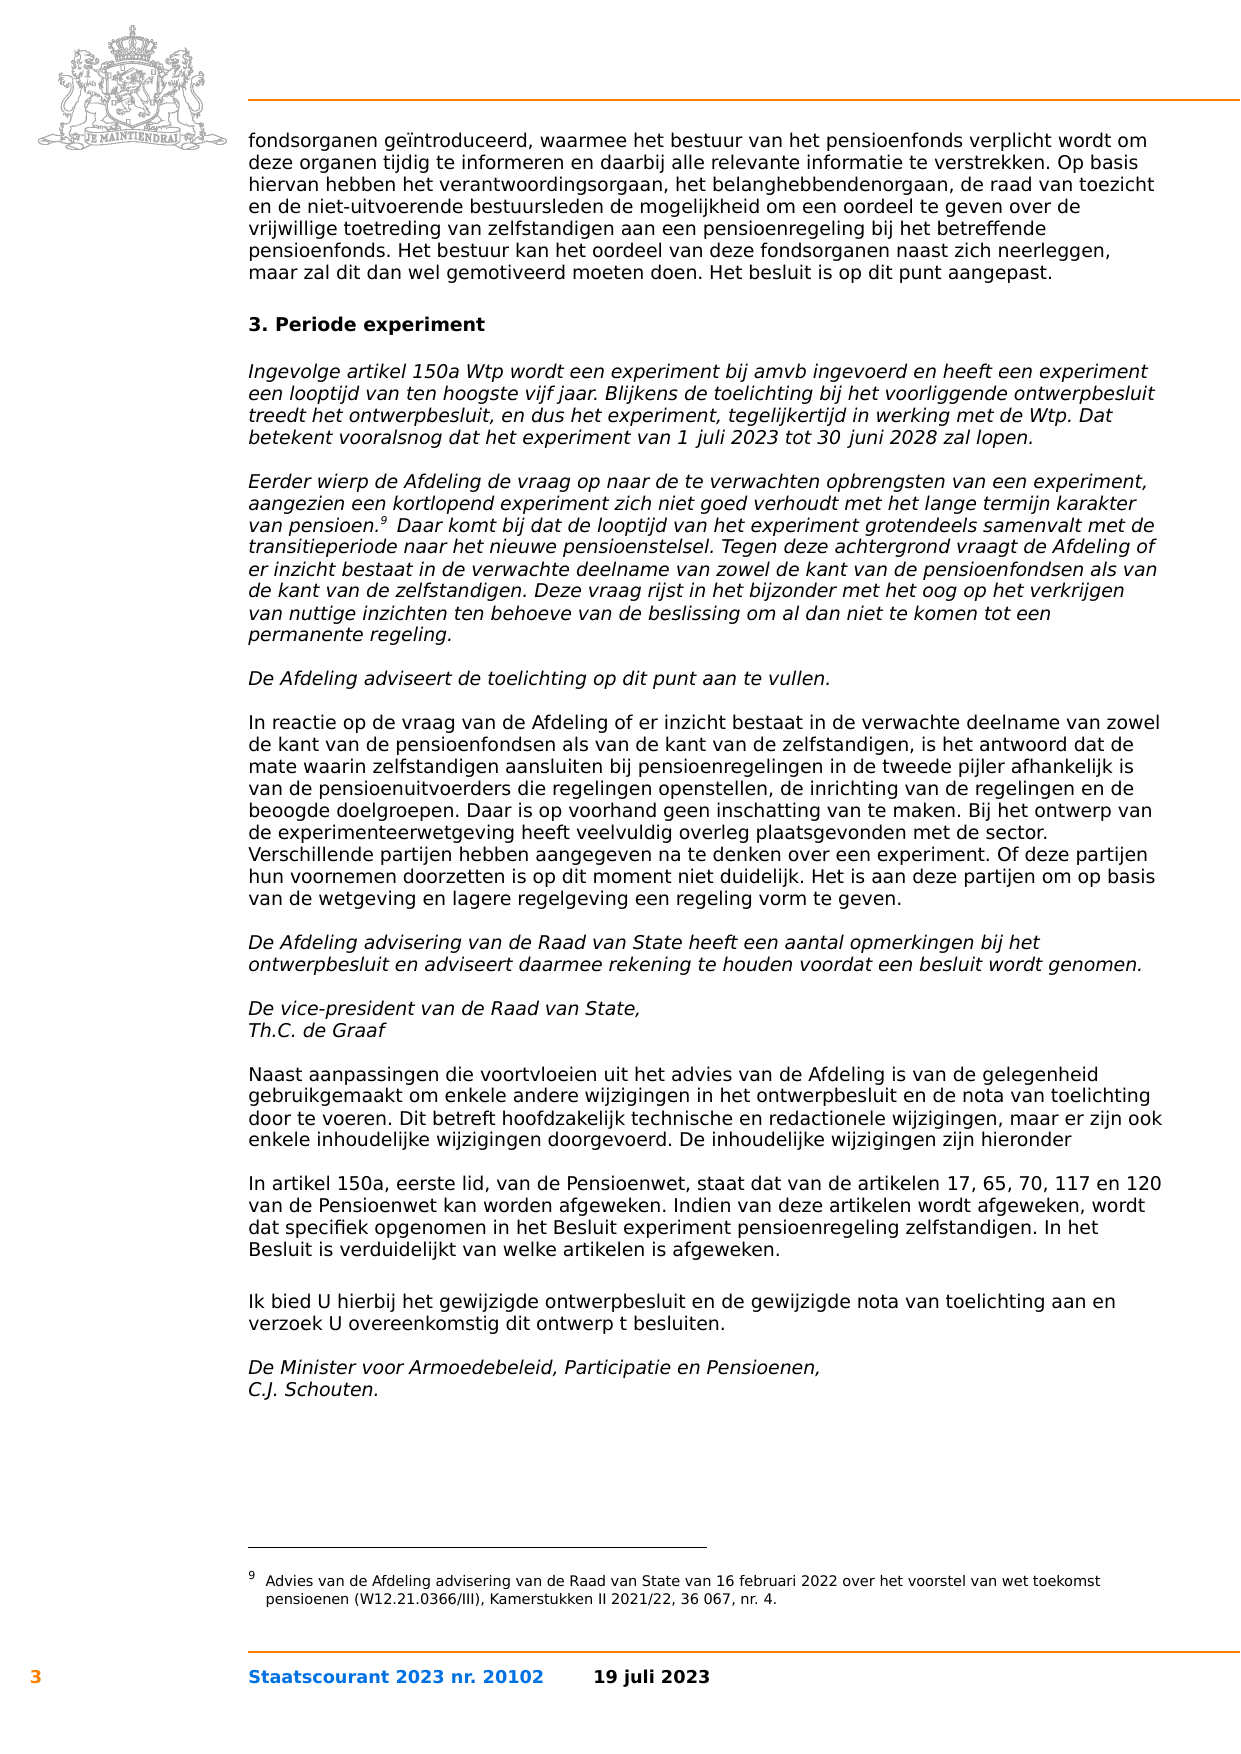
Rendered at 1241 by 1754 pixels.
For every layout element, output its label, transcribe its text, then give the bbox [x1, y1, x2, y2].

text In artikel 150a, eerste lid, van de Pensioenwet, staat dat van de artikelen 17, 65, 70, 117 en 120 van de Pensioenwet kan worden afgeweken. Indien van deze artikelen wordt afgeweken, wordt dat specifiek opgenomen in het Besluit experiment pensioenregeling zelfstandigen. In het Besluit is verduidelijkt van welke artikelen is afgeweken. [248, 1173, 1163, 1261]
text De Afdeling advisering van de Raad van State heeft een aantal opmerkingen bij het ontwerpbesluit en adviseert daarmee rekening te houden voordat een besluit wordt genomen. [248, 932, 1163, 976]
text De Afdeling adviseert de toelichting op dit punt aan te vullen. [248, 668, 1163, 690]
text In reactie op de vraag van de Afdeling of er inzicht bestaat in de verwachte deelname van zowel de kant van de pensioenfondsen als van de kant van de zelfstandigen, is het antwoord dat de mate waarin zelfstandigen aansluiten bij pensioenregelingen in de tweede pijler afhankelijk is van de pensioenuitvoerders die regelingen openstellen, de inrichting van de regelingen en de beoogde doelgroepen. Daar is op voorhand geen inschatting van te maken. Bij het ontwerp van de experimenteerwetgeving heeft veelvuldig overleg plaatsgevonden met de sector. Verschillende partijen hebben aangegeven na te denken over een experiment. Of deze partijen hun voornemen doorzetten is op dit moment niet duidelijk. Het is aan deze partijen om op basis van de wetgeving en lagere regelgeving een regeling vorm te geven. [248, 712, 1163, 910]
text Eerder wierp de Afdeling de vraag op naar de te verwachten opbrengsten van een experiment, aangezien een kortlopend experiment zich niet goed verhoudt met het lange termijn karakter van pensioen. Daar komt bij dat de looptijd van het experiment grotendeels samenvalt met de transitieperiode naar het nieuwe pensioenstelsel. Tegen deze achtergrond vraagt de Afdeling of er inzicht bestaat in de verwachte deelname van zowel de kant van de pensioenfondsen als van de kant van de zelfstandigen. Deze vraag rijst in het bijzonder met het oog op het verkrijgen van nuttige inzichten ten behoeve van de beslissing om al dan niet te komen tot een permanente regeling. [248, 471, 1163, 646]
text Ik bied U hierbij het gewijzigde ontwerpbesluit en de gewijzigde nota van toelichting aan en verzoek U overeenkomstig dit ontwerp t besluiten. [248, 1291, 1163, 1335]
text fondsorganen geïntroduceerd, waarmee het bestuur van het pensioenfonds verplicht wordt om deze organen tijdig te informeren en daarbij alle relevante informatie te verstrekken. Op basis hiervan hebben het verantwoordingsorgaan, het belanghebbendenorgaan, de raad van toezicht en de niet-uitvoerende bestuursleden de mogelijkheid om een oordeel te geven over de vrijwillige toetreding van zelfstandigen aan een pensioenregeling bij het betreffende pensioenfonds. Het bestuur kan het oordeel van deze fondsorganen naast zich neerleggen, maar zal dit dan wel gemotiveerd moeten doen. Het besluit is op dit punt aangepast. [248, 130, 1163, 284]
text Th.C. de Graaf [248, 1019, 1163, 1042]
text Ingevolge artikel 150a Wtp wordt een experiment bij amvb ingevoerd en heeft een experiment een looptijd van ten hoogste vijf jaar. Blijkens de toelichting bij het voorliggende ontwerpbesluit treedt het ontwerpbesluit, en dus het experiment, tegelijkertijd in werking met de Wtp. Dat betekent vooralsnog dat het experiment van 1 juli 2023 tot 30 juni 2028 zal lopen. [248, 361, 1163, 449]
text De Minister voor Armoedebeleid, Participatie en Pensioenen, C.J. Schouten. [248, 1357, 1163, 1401]
text Advies van de Afdeling advisering van de Raad van State van 16 februari 2022 over het voorstel van wet toekomst pensioenen (W12.21.0366/III), Kamerstukken II 2021/22, 36 067, nr. 4. [248, 1569, 1163, 1608]
picture [38, 25, 227, 150]
text De vice-president van de Raad van State, [248, 998, 1163, 1019]
subtitle 3. Periode experiment [248, 314, 1163, 336]
text Naast aanpassingen die voortvloeien uit het advies van de Afdeling is van de gelegenheid gebruikgemaakt om enkele andere wijzigingen in het ontwerpbesluit en de nota van toelichting door te voeren. Dit betreft hoofdzakelijk technische en redactionele wijzigingen, maar er zijn ook enkele inhoudelijke wijzigingen doorgevoerd. De inhoudelijke wijzigingen zijn hieronder [248, 1063, 1163, 1151]
